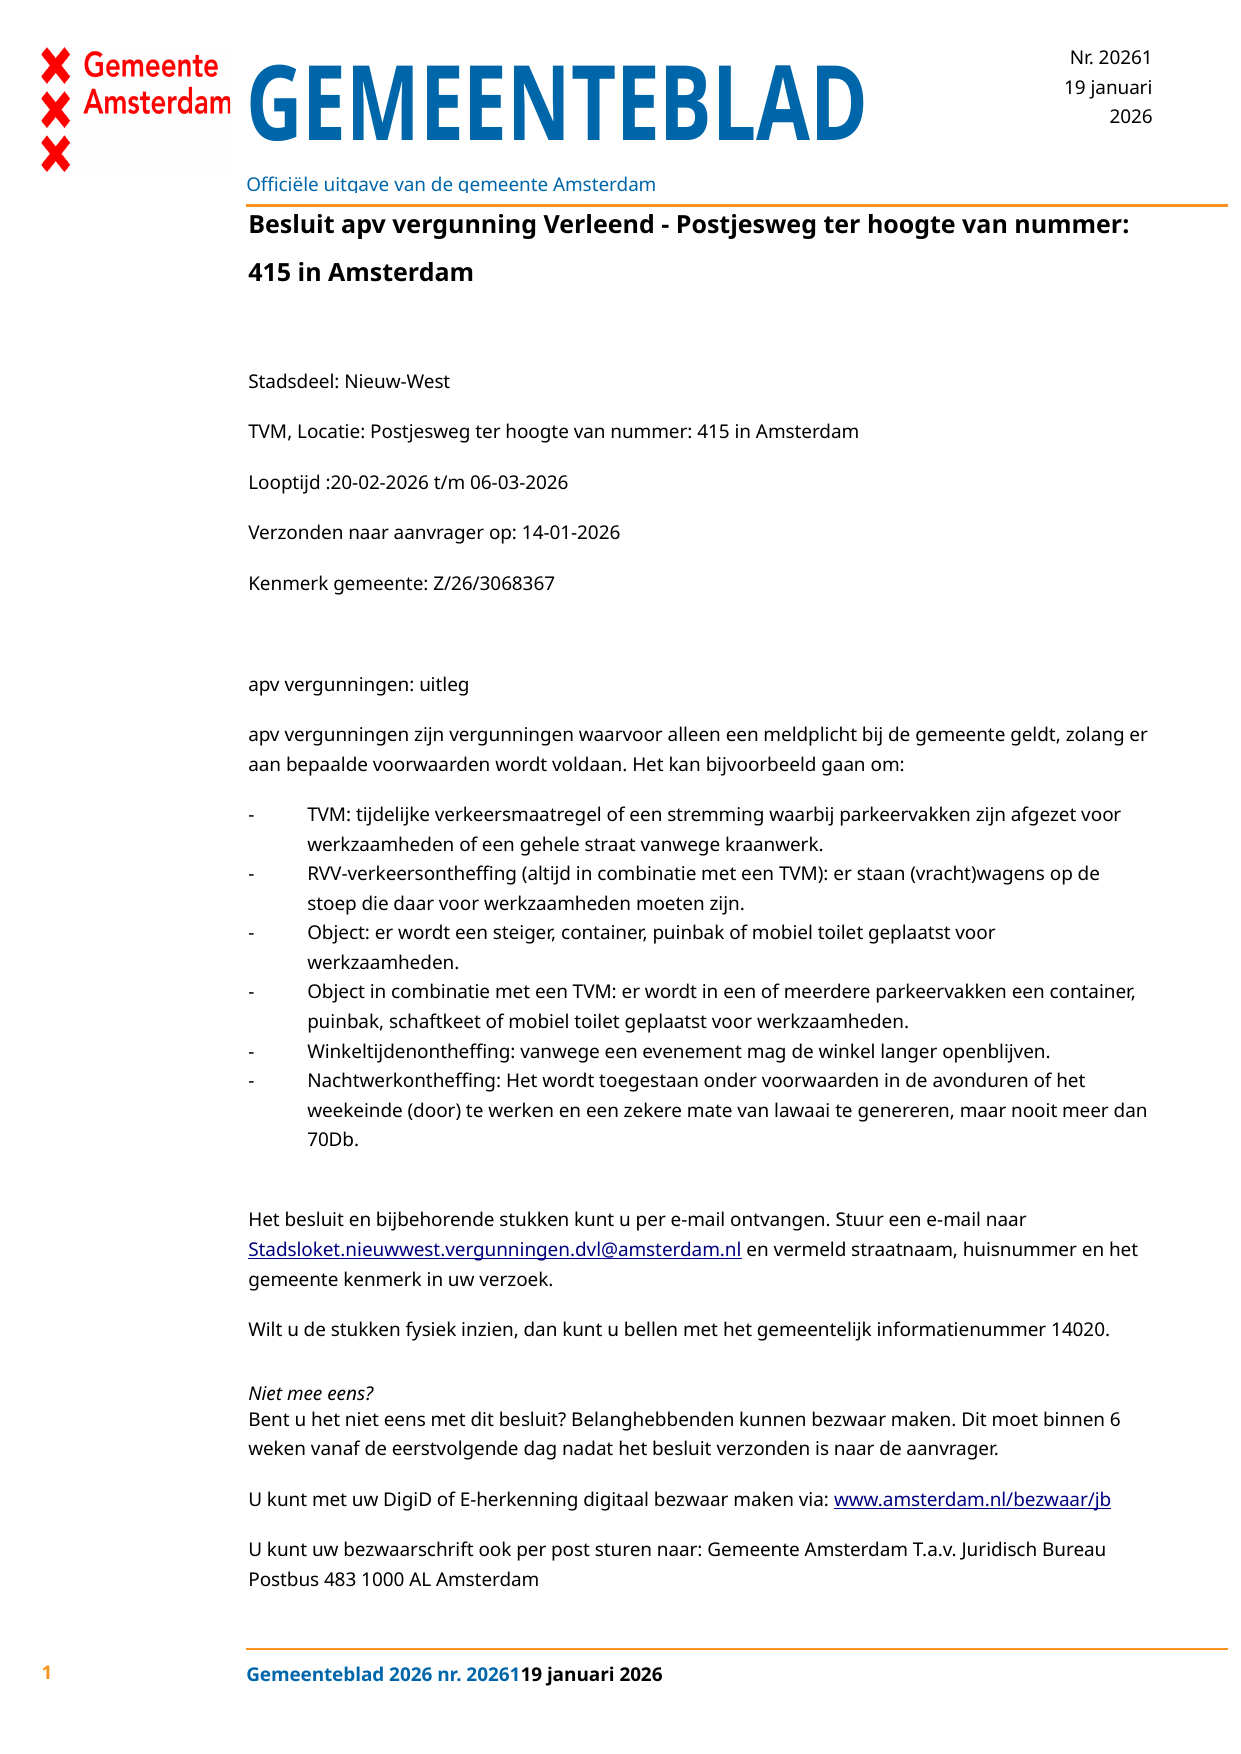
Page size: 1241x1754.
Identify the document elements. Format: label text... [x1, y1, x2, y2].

list Object in combinatie met een TVM: er wordt in een of meerdere parkeervakken een container, puinbak, schaftkeet of mobiel toilet geplaatst voor werkzaamheden. [248, 979, 1152, 1034]
text Het besluit en bijbehorende stukken kunt u per e-mail ontvangen. Stuur een e-mail naar Stadsloket.nieuwwest.vergunningen.dvl@amsterdam.nl en vermeld straatnaam, huisnummer en het gemeente kenmerk in uw verzoek. [248, 1207, 1152, 1292]
text U kunt met uw DigiD of E-herkenning digitaal bezwaar maken via: www.amsterdam.nl/bezwaar/jb [248, 1486, 1152, 1512]
text apv vergunningen zijn vergunningen waarvoor alleen een meldplicht bij de gemeente geldt, zolang er aan bepaalde voorwaarden wordt voldaan. Het kan bijvoorbeeld gaan om: [248, 721, 1152, 777]
list TVM: tijdelijke verkeersmaatregel of een stremming waarbij parkeervakken zijn afgezet voor werkzaamheden of een gehele straat vanwege kraanwerk. [248, 801, 1152, 857]
text Bent u het niet eens met dit besluit? Belanghebbenden kunnen bezwaar maken. Dit moet binnen 6 weken vanaf de eerstvolgende dag nadat het besluit verzonden is naar de aanvrager. [248, 1406, 1152, 1461]
list Nachtwerkontheffing: Het wordt toegestaan onder voorwaarden in de avonduren of het weekeinde (door) te werken en een zekere mate van lawaai te genereren, maar nooit meer dan 70Db. [248, 1067, 1152, 1152]
text apv vergunningen: uitleg [248, 671, 1152, 697]
text TVM, Locatie: Postjesweg ter hoogte van nummer: 415 in Amsterdam [248, 419, 1152, 444]
text Verzonden naar aanvrager op: 14-01-2026 [248, 519, 1152, 545]
text Looptijd :20-02-2026 t/m 06-03-2026 [248, 469, 1152, 495]
text Besluit apv vergunning Verleend - Postjesweg ter hoogte van nummer: 415 in Amsterdam [248, 207, 1152, 288]
list Object: er wordt een steiger, container, puinbak of mobiel toilet geplaatst voor werkzaamheden. [248, 919, 1152, 975]
picture [41, 47, 231, 172]
text Wilt u de stukken fysiek inzien, dan kunt u bellen met het gemeentelijk informatienummer 14020. [248, 1316, 1152, 1342]
text Niet mee eens? [248, 1380, 1152, 1406]
text U kunt uw bezwaarschrift ook per post sturen naar: Gemeente Amsterdam T.a.v. Juridisch Bureau Postbus 483 1000 AL Amsterdam [248, 1536, 1152, 1592]
text Stadsdeel: Nieuw-West [248, 368, 1152, 394]
list RVV-verkeersontheffing (altijd in combinatie met een TVM): er staan (vracht)wagens op de stoep die daar voor werkzaamheden moeten zijn. [248, 860, 1152, 916]
list Winkeltijdenontheffing: vanwege een evenement mag de winkel langer openblijven. [248, 1038, 1152, 1064]
text Kenmerk gemeente: Z/26/3068367 [248, 570, 1152, 596]
